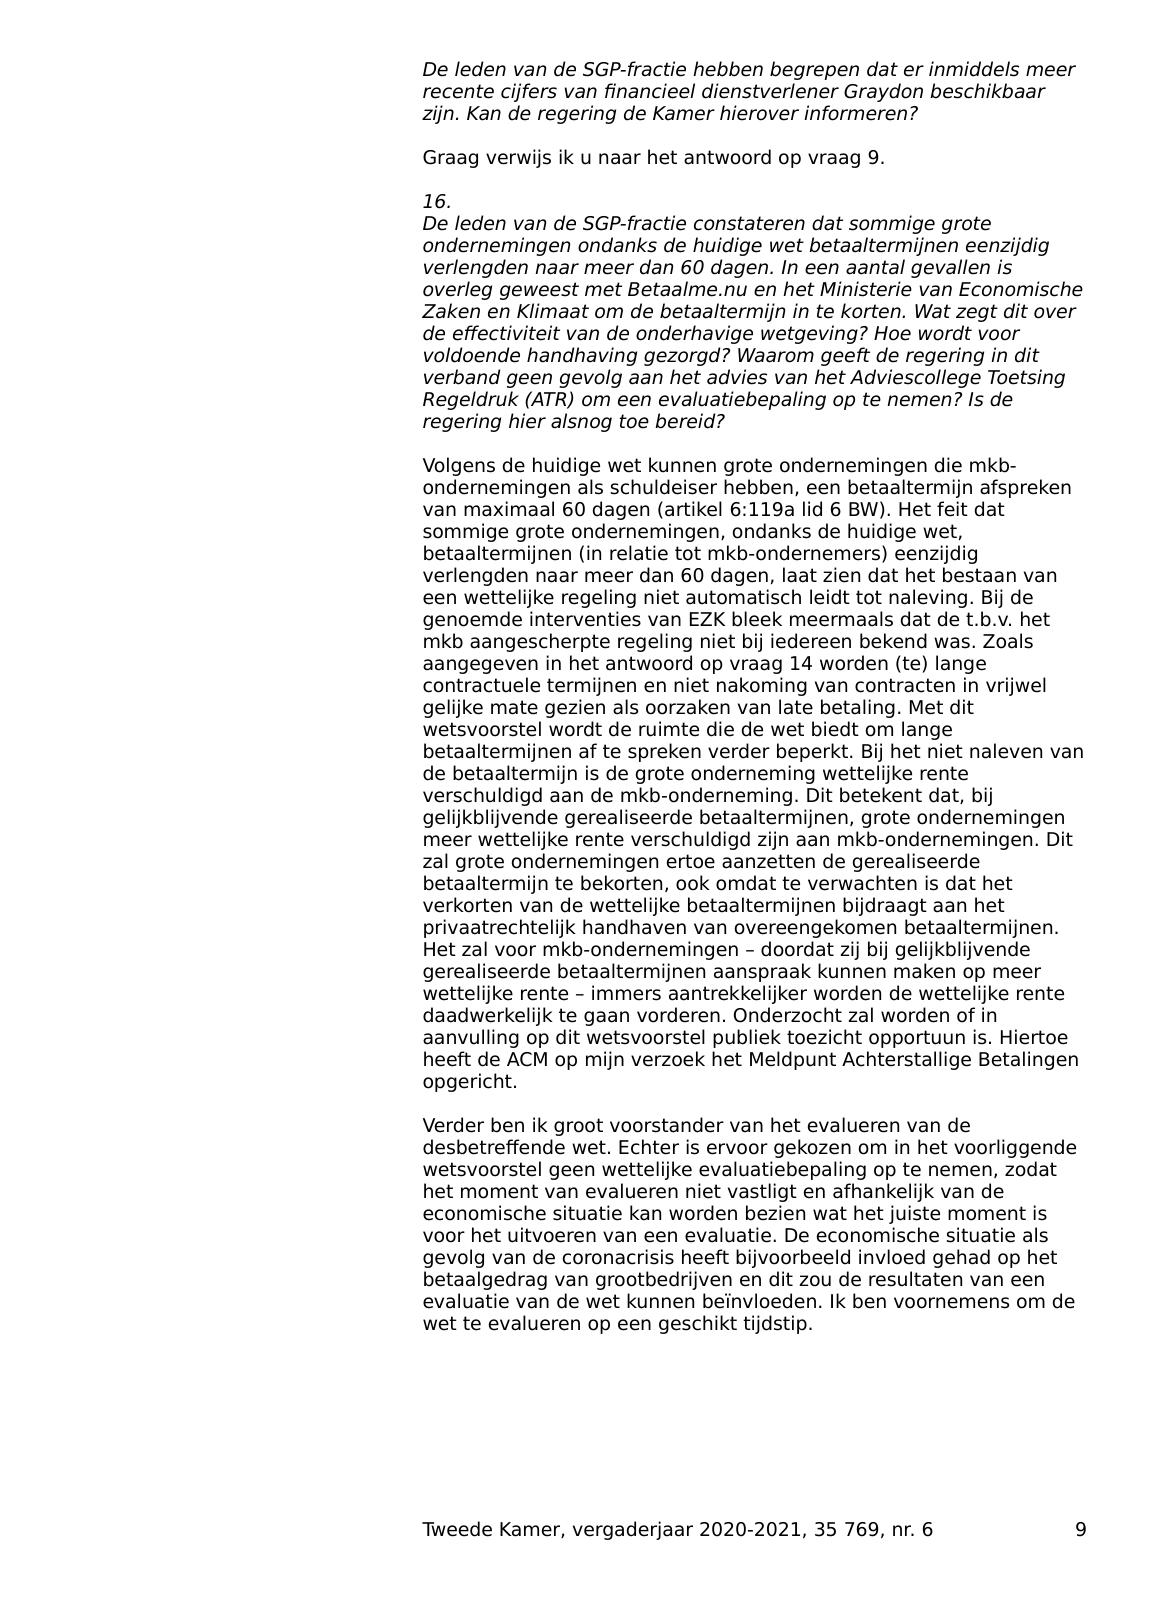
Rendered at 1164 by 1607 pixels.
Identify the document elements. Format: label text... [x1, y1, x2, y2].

text Volgens de huidige wet kunnen grote ondernemingen die mkb-ondernemingen als schuldeiser hebben, een betaaltermijn afspreken van maximaal 60 dagen (artikel 6:119a lid 6 BW). Het feit dat sommige grote ondernemingen, ondanks de huidige wet, betaaltermijnen (in relatie tot mkb-ondernemers) eenzijdig verlengden naar meer dan 60 dagen, laat zien dat het bestaan van een wettelijke regeling niet automatisch leidt tot naleving. Bij de genoemde interventies van EZK bleek meermaals dat de t.b.v. het mkb aangescherpte regeling niet bij iedereen bekend was. Zoals aangegeven in het antwoord op vraag 14 worden (te) lange contractuele termijnen en niet nakoming van contracten in vrijwel gelijke mate gezien als oorzaken van late betaling. Met dit wetsvoorstel wordt de ruimte die de wet biedt om lange betaaltermijnen af te spreken verder beperkt. Bij het niet naleven van de betaaltermijn is de grote onderneming wettelijke rente verschuldigd aan de mkb-onderneming. Dit betekent dat, bij gelijkblijvende gerealiseerde betaaltermijnen, grote ondernemingen meer wettelijke rente verschuldigd zijn aan mkb-ondernemingen. Dit zal grote ondernemingen ertoe aanzetten de gerealiseerde betaaltermijn te bekorten, ook omdat te verwachten is dat het verkorten van de wettelijke betaaltermijnen bijdraagt aan het privaatrechtelijk handhaven van overeengekomen betaaltermijnen. Het zal voor mkb-ondernemingen – doordat zij bij gelijkblijvende gerealiseerde betaaltermijnen aanspraak kunnen maken op meer wettelijke rente – immers aantrekkelijker worden de wettelijke rente daadwerkelijk te gaan vorderen. Onderzocht zal worden of in aanvulling op dit wetsvoorstel publiek toezicht opportuun is. Hiertoe heeft de ACM op mijn verzoek het Meldpunt Achterstallige Betalingen opgericht. [422, 455, 1087, 1093]
text De leden van de SGP-fractie constateren dat sommige grote ondernemingen ondanks de huidige wet betaaltermijnen eenzijdig verlengden naar meer dan 60 dagen. In een aantal gevallen is overleg geweest met Betaalme.nu en het Ministerie van Economische Zaken en Klimaat om de betaaltermijn in te korten. Wat zegt dit over de effectiviteit van de onderhavige wetgeving? Hoe wordt voor voldoende handhaving gezorgd? Waarom geeft de regering in dit verband geen gevolg aan het advies van het Adviescollege Toetsing Regeldruk (ATR) om een evaluatiebepaling op te nemen? Is de regering hier alsnog toe bereid? [422, 213, 1087, 433]
text 16. [422, 191, 1087, 213]
text Verder ben ik groot voorstander van het evalueren van de desbetreffende wet. Echter is ervoor gekozen om in het voorliggende wetsvoorstel geen wettelijke evaluatiebepaling op te nemen, zodat het moment van evalueren niet vastligt en afhankelijk van de economische situatie kan worden bezien wat het juiste moment is voor het uitvoeren van een evaluatie. De economische situatie als gevolg van de coronacrisis heeft bijvoorbeeld invloed gehad op het betaalgedrag van grootbedrijven en dit zou de resultaten van een evaluatie van de wet kunnen beïnvloeden. Ik ben voornemens om de wet te evalueren op een geschikt tijdstip. [422, 1115, 1087, 1335]
text De leden van de SGP-fractie hebben begrepen dat er inmiddels meer recente cijfers van financieel dienstverlener Graydon beschikbaar zijn. Kan de regering de Kamer hierover informeren? [422, 59, 1087, 125]
text Graag verwijs ik u naar het antwoord op vraag 9. [422, 147, 1087, 169]
